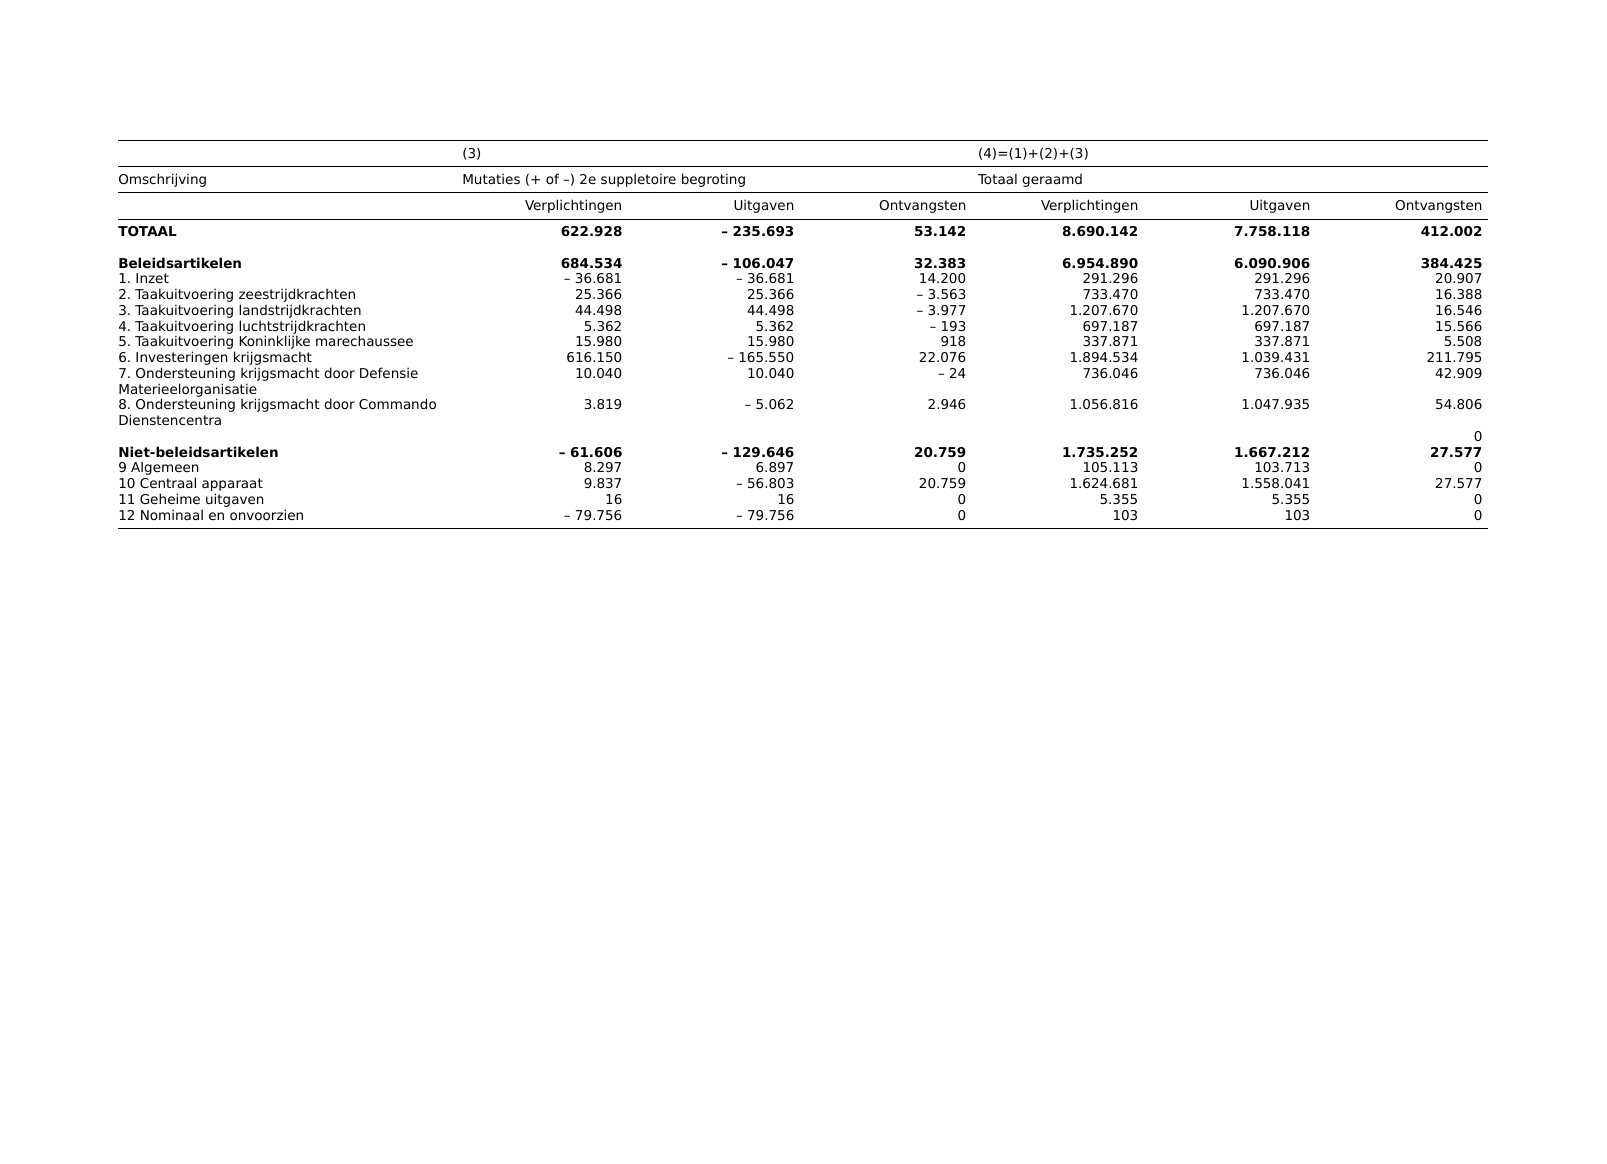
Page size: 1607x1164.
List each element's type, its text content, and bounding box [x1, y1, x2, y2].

table_cell Niet-beleidsartikelen [118, 444, 456, 460]
table_cell 733.470 [1144, 287, 1316, 303]
table_cell [800, 429, 972, 444]
table_cell Beleidsartikelen [118, 256, 456, 271]
table_cell 15.980 [628, 334, 800, 350]
table_cell Verplichtingen [972, 193, 1144, 218]
table_cell 291.296 [972, 271, 1144, 287]
table_cell 20.907 [1316, 271, 1488, 287]
table_cell Uitgaven [1144, 193, 1316, 218]
table_header (4)=(1)+(2)+(3) [972, 141, 1488, 166]
table_cell 8. Ondersteuning krijgsmacht door Commando Dienstencentra [118, 397, 456, 429]
table_cell Ontvangsten [800, 193, 972, 218]
table_cell 6.090.906 [1144, 256, 1316, 271]
table_cell 2.946 [800, 397, 972, 429]
table_cell 5. Taakuitvoering Koninklijke marechaussee [118, 334, 456, 350]
table_header (3) [456, 141, 972, 166]
table_cell 9 Algemeen [118, 460, 456, 476]
table_cell 14.200 [800, 271, 972, 287]
table_cell [118, 193, 456, 218]
table_cell – 193 [800, 319, 972, 334]
table_cell 27.577 [1316, 444, 1488, 460]
table_cell 7. Ondersteuning krijgsmacht door Defensie Materieelorganisatie [118, 366, 456, 397]
table_cell [972, 240, 1144, 256]
table_cell 1.207.670 [1144, 303, 1316, 318]
table_cell 27.577 [1316, 476, 1488, 492]
table_cell 412.002 [1316, 220, 1488, 240]
table_cell – 129.646 [628, 444, 800, 460]
table_cell 15.980 [456, 334, 628, 350]
table_cell 4. Taakuitvoering luchtstrijdkrachten [118, 319, 456, 334]
table_cell 5.355 [972, 492, 1144, 507]
table_cell 1.624.681 [972, 476, 1144, 492]
table_cell 10 Centraal apparaat [118, 476, 456, 492]
table_cell 15.566 [1316, 319, 1488, 334]
table_cell 1.735.252 [972, 444, 1144, 460]
table_cell 6.897 [628, 460, 800, 476]
table_cell 5.362 [456, 319, 628, 334]
table_cell Ontvangsten [1316, 193, 1488, 218]
table_cell 16.388 [1316, 287, 1488, 303]
table_cell 44.498 [456, 303, 628, 318]
table_cell 103 [1144, 507, 1316, 528]
table_cell 0 [800, 492, 972, 507]
table_cell 25.366 [628, 287, 800, 303]
table_cell [456, 429, 628, 444]
table_cell 10.040 [456, 366, 628, 397]
table_cell 20.759 [800, 444, 972, 460]
table_cell 16 [628, 492, 800, 507]
table_cell 32.383 [800, 256, 972, 271]
table_cell – 165.550 [628, 350, 800, 366]
table_cell – 36.681 [628, 271, 800, 287]
table_cell 1.558.041 [1144, 476, 1316, 492]
table_cell 697.187 [972, 319, 1144, 334]
table_cell 0 [1316, 460, 1488, 476]
table_cell Mutaties (+ of –) 2e suppletoire begroting [456, 167, 972, 192]
table_cell 1.056.816 [972, 397, 1144, 429]
table_cell 20.759 [800, 476, 972, 492]
table_cell [628, 429, 800, 444]
table_cell 16.546 [1316, 303, 1488, 318]
table_cell 337.871 [1144, 334, 1316, 350]
table_cell 1.894.534 [972, 350, 1144, 366]
table_cell 11 Geheime uitgaven [118, 492, 456, 507]
table_cell 622.928 [456, 220, 628, 240]
table_cell [118, 240, 456, 256]
table_cell 1.667.212 [1144, 444, 1316, 460]
table_cell 9.837 [456, 476, 628, 492]
table_cell – 5.062 [628, 397, 800, 429]
table_cell [800, 240, 972, 256]
table_cell – 79.756 [628, 507, 800, 528]
table_cell 3. Taakuitvoering landstrijdkrachten [118, 303, 456, 318]
table_cell 0 [800, 460, 972, 476]
table_cell [456, 240, 628, 256]
table_cell 211.795 [1316, 350, 1488, 366]
table_cell 3.819 [456, 397, 628, 429]
table_cell 8.690.142 [972, 220, 1144, 240]
table_cell [1316, 240, 1488, 256]
table_cell 1.207.670 [972, 303, 1144, 318]
table_cell 736.046 [1144, 366, 1316, 397]
table_cell 918 [800, 334, 972, 350]
table_cell [972, 429, 1144, 444]
table_cell 1.047.935 [1144, 397, 1316, 429]
table_cell 44.498 [628, 303, 800, 318]
table_cell Totaal geraamd [972, 167, 1488, 192]
table_cell 103.713 [1144, 460, 1316, 476]
table_cell 1. Inzet [118, 271, 456, 287]
table_cell – 3.563 [800, 287, 972, 303]
table_cell – 79.756 [456, 507, 628, 528]
table_cell 5.508 [1316, 334, 1488, 350]
table_cell Uitgaven [628, 193, 800, 218]
table_cell 8.297 [456, 460, 628, 476]
table_cell 0 [1316, 492, 1488, 507]
table_cell TOTAAL [118, 220, 456, 240]
table_cell 22.076 [800, 350, 972, 366]
table_cell 6.954.890 [972, 256, 1144, 271]
table_cell 7.758.118 [1144, 220, 1316, 240]
table_cell 1.039.431 [1144, 350, 1316, 366]
table_cell – 24 [800, 366, 972, 397]
table_cell – 235.693 [628, 220, 800, 240]
table_cell – 36.681 [456, 271, 628, 287]
table_cell 0 [1316, 507, 1488, 528]
table_cell 6. Investeringen krijgsmacht [118, 350, 456, 366]
table_cell 0 [800, 507, 972, 528]
table_cell – 61.606 [456, 444, 628, 460]
table_cell 5.362 [628, 319, 800, 334]
table_cell 25.366 [456, 287, 628, 303]
table_cell 53.142 [800, 220, 972, 240]
table_cell 42.909 [1316, 366, 1488, 397]
table_cell [1144, 240, 1316, 256]
table_cell 10.040 [628, 366, 800, 397]
table_cell 12 Nominaal en onvoorzien [118, 507, 456, 528]
table_cell 2. Taakuitvoering zeestrijdkrachten [118, 287, 456, 303]
table_cell 337.871 [972, 334, 1144, 350]
table_header [118, 141, 456, 166]
table_cell 684.534 [456, 256, 628, 271]
table_cell 105.113 [972, 460, 1144, 476]
table_cell Omschrijving [118, 167, 456, 192]
table_cell 16 [456, 492, 628, 507]
table_cell 733.470 [972, 287, 1144, 303]
table_cell – 106.047 [628, 256, 800, 271]
table_cell 103 [972, 507, 1144, 528]
table_cell 54.806 [1316, 397, 1488, 429]
table_cell – 3.977 [800, 303, 972, 318]
table_cell 0 [1316, 429, 1488, 444]
table_cell Verplichtingen [456, 193, 628, 218]
table_cell – 56.803 [628, 476, 800, 492]
table_cell [628, 240, 800, 256]
table_cell 736.046 [972, 366, 1144, 397]
table_cell 616.150 [456, 350, 628, 366]
table_cell [118, 429, 456, 444]
table_cell 697.187 [1144, 319, 1316, 334]
table_cell [1144, 429, 1316, 444]
table_cell 5.355 [1144, 492, 1316, 507]
table_cell 384.425 [1316, 256, 1488, 271]
table_cell 291.296 [1144, 271, 1316, 287]
